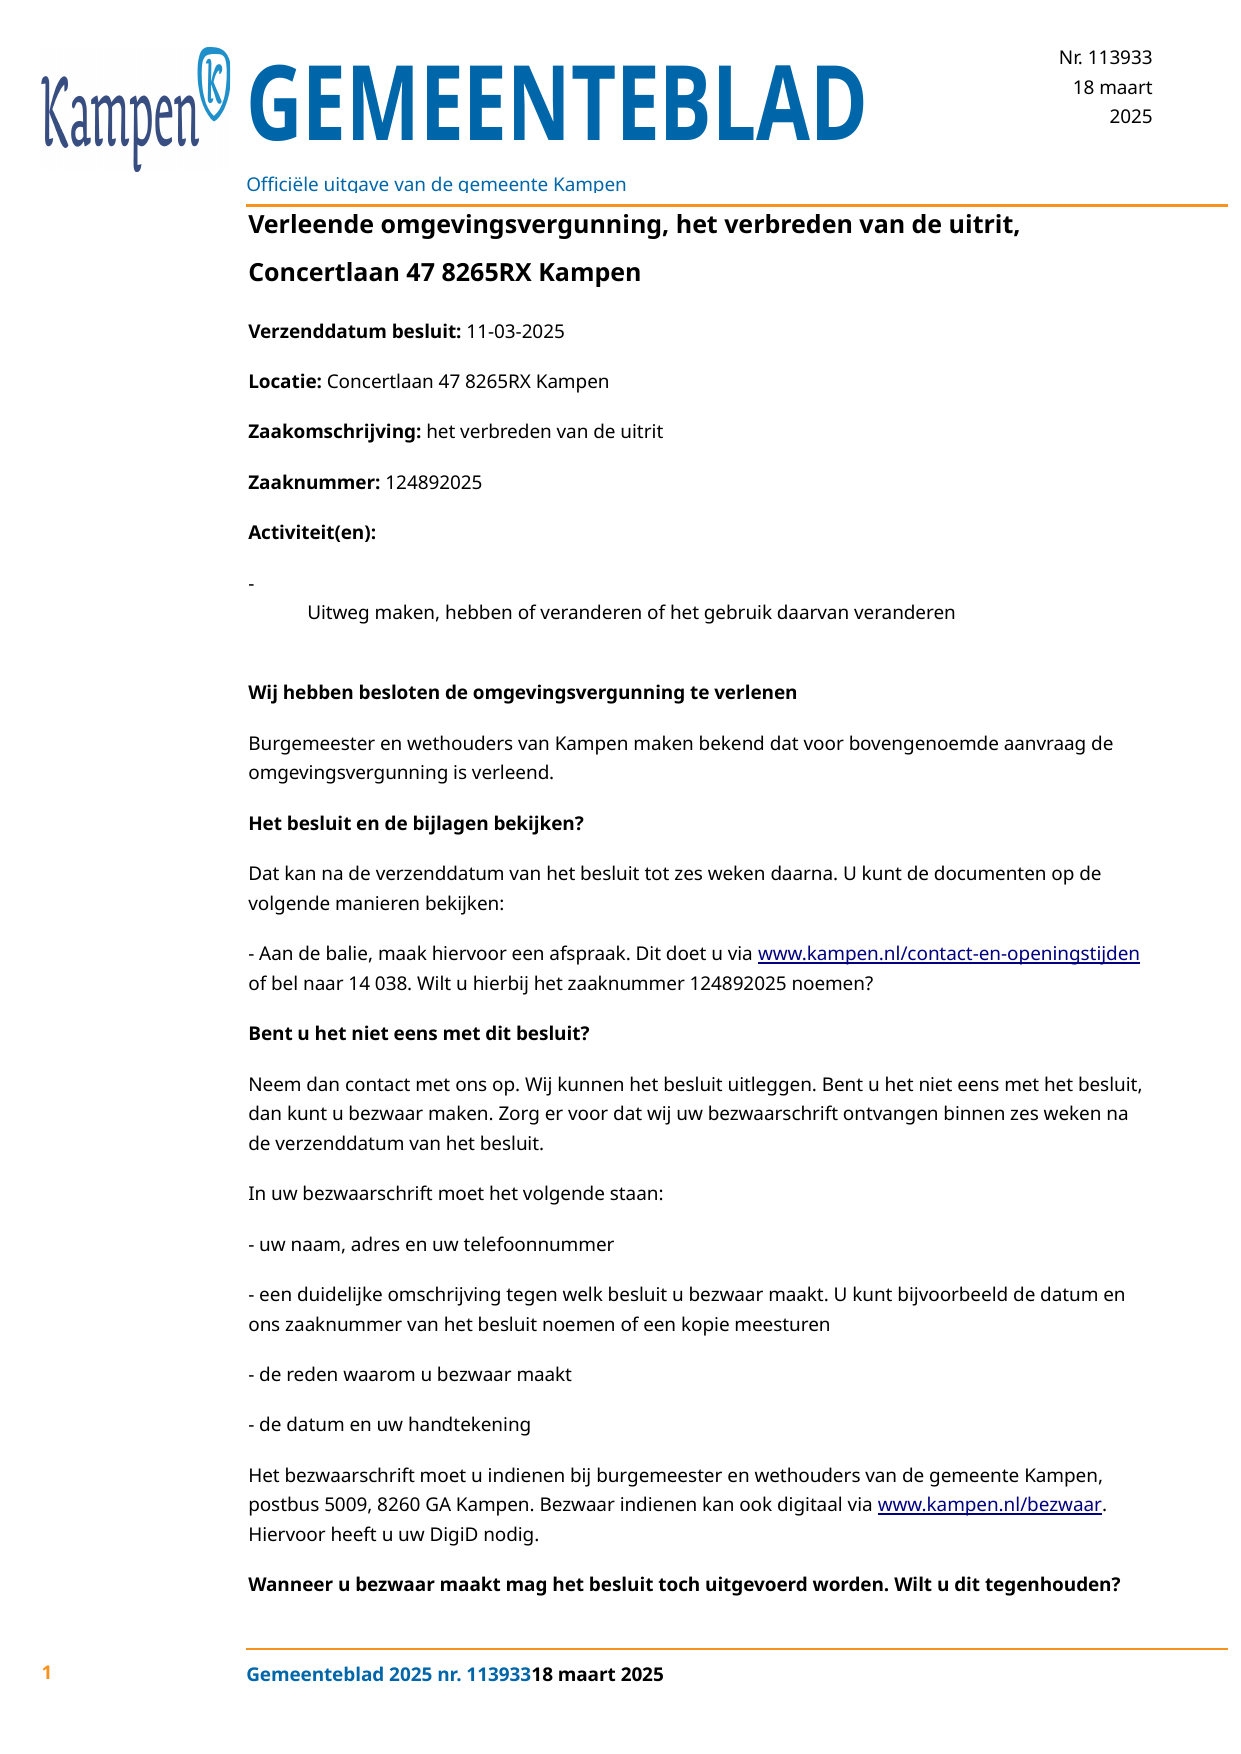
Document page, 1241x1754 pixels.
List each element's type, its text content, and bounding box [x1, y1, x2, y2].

list Uitweg maken, hebben of veranderen of het gebruik daarvan veranderen [248, 599, 1152, 625]
text Zaakomschrijving: het verbreden van de uitrit [248, 419, 1152, 444]
text Het bezwaarschrift moet u indienen bij burgemeester en wethouders van de gemeente Kampen, postbus 5009, 8260 GA Kampen. Bezwaar indienen kan ook digitaal via www.kampen.nl/bezwaar. Hiervoor heeft u uw DigiD nodig. [248, 1462, 1152, 1547]
text Het besluit en de bijlagen bekijken? [248, 810, 1152, 836]
text Burgemeester en wethouders van Kampen maken bekend dat voor bovengenoemde aanvraag de omgevingsvergunning is verleend. [248, 730, 1152, 785]
text Activiteit(en): [248, 519, 1152, 545]
text Verleende omgevingsvergunning, het verbreden van de uitrit, Concertlaan 47 8265RX Kampen [248, 207, 1152, 288]
text Verzenddatum besluit: 11-03-2025 [248, 318, 1152, 344]
text In uw bezwaarschrift moet het volgende staan: [248, 1180, 1152, 1206]
text Wanneer u bezwaar maakt mag het besluit toch uitgevoerd worden. Wilt u dit tegenhouden? [248, 1572, 1152, 1597]
text Locatie: Concertlaan 47 8265RX Kampen [248, 368, 1152, 394]
text - uw naam, adres en uw telefoonnummer [248, 1231, 1152, 1257]
text Wij hebben besloten de omgevingsvergunning te verlenen [248, 679, 1152, 705]
text - de reden waarom u bezwaar maakt [248, 1361, 1152, 1387]
text Dat kan na de verzenddatum van het besluit tot zes weken daarna. U kunt de documenten op de volgende manieren bekijken: [248, 860, 1152, 916]
text - de datum en uw handtekening [248, 1412, 1152, 1437]
text Neem dan contact met ons op. Wij kunnen het besluit uitleggen. Bent u het niet eens met het besluit, dan kunt u bezwaar maken. Zorg er voor dat wij uw bezwaarschrift ontvangen binnen zes weken na de verzenddatum van het besluit. [248, 1071, 1152, 1156]
text Bent u het niet eens met dit besluit? [248, 1020, 1152, 1046]
text Zaaknummer: 124892025 [248, 469, 1152, 495]
picture [41, 47, 231, 172]
text - Aan de balie, maak hiervoor een afspraak. Dit doet u via www.kampen.nl/contact-en-openingstijden of bel naar 14 038. Wilt u hierbij het zaaknummer 124892025 noemen? [248, 940, 1152, 996]
text - een duidelijke omschrijving tegen welk besluit u bezwaar maakt. U kunt bijvoorbeeld de datum en ons zaaknummer van het besluit noemen of een kopie meesturen [248, 1281, 1152, 1337]
